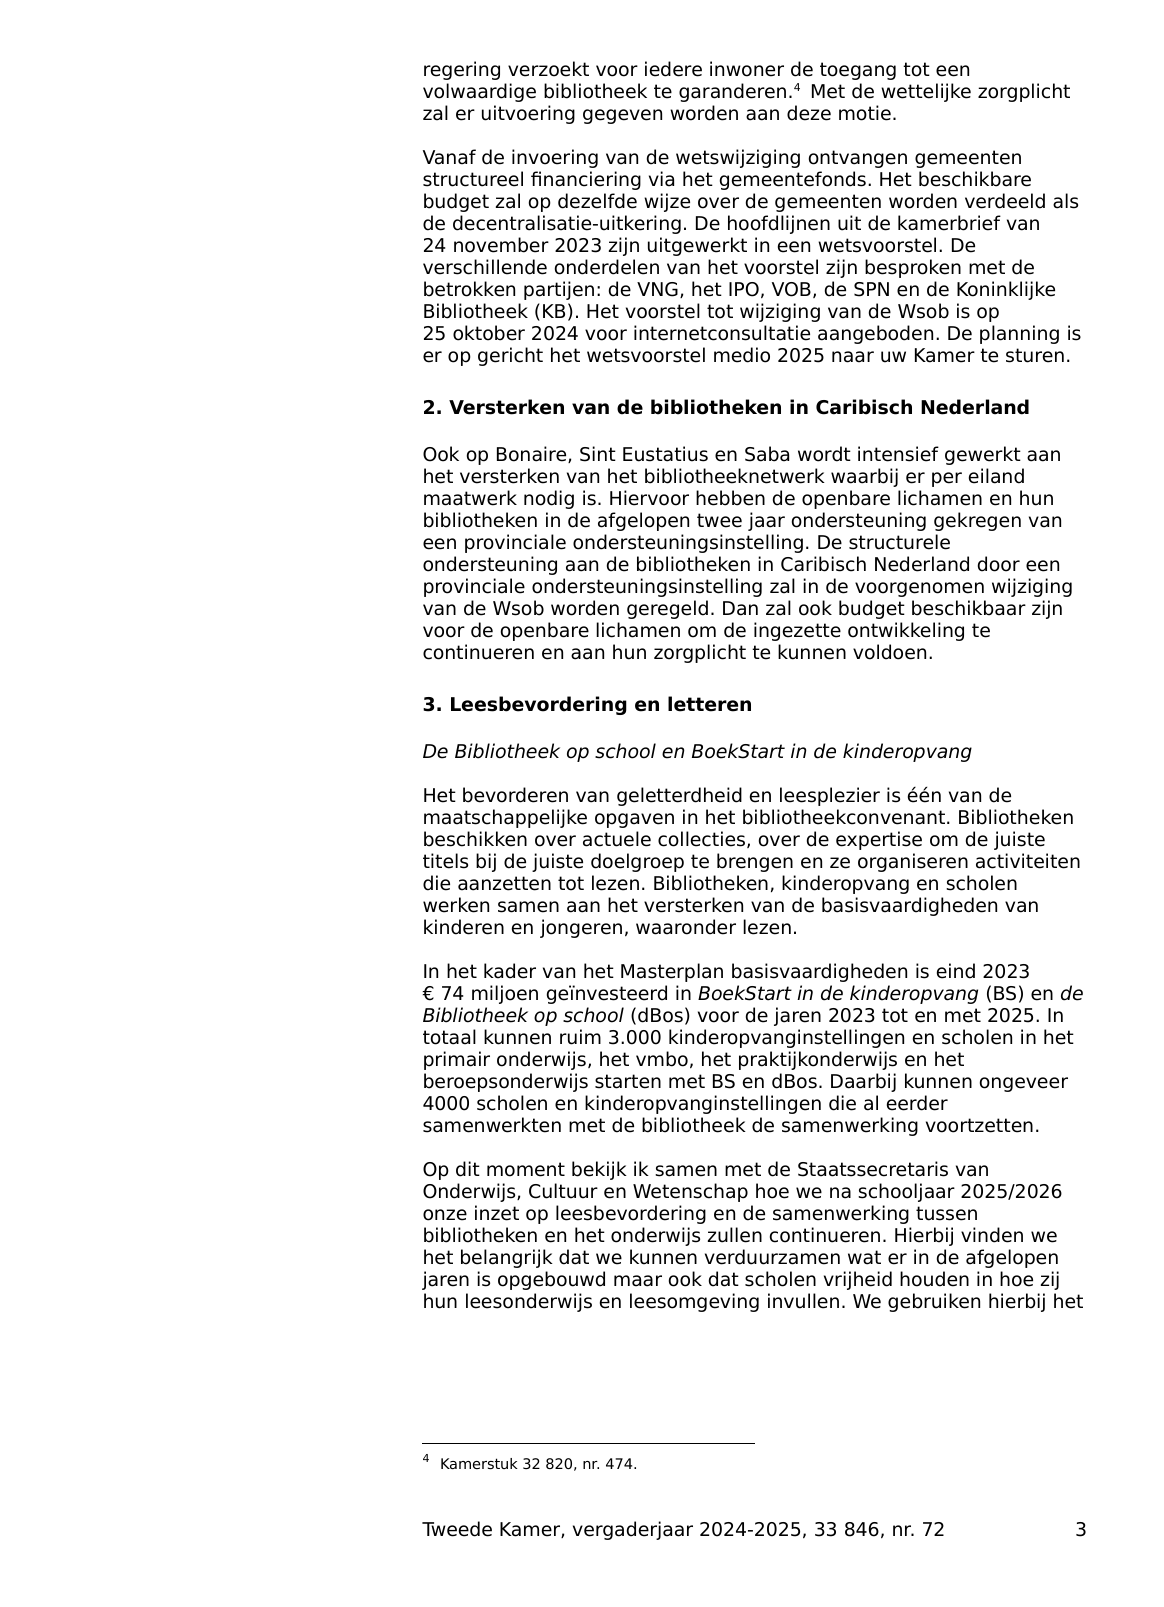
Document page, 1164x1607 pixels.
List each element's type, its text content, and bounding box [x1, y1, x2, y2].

text In het kader van het Masterplan basisvaardigheden is eind 2023 € 74 miljoen geïnvesteerd in BoekStart in de kinderopvang (BS) en de Bibliotheek op school (dBos) voor de jaren 2023 tot en met 2025. In totaal kunnen ruim 3.000 kinderopvanginstellingen en scholen in het primair onderwijs, het vmbo, het praktijkonderwijs en het beroepsonderwijs starten met BS en dBos. Daarbij kunnen ongeveer 4000 scholen en kinderopvanginstellingen die al eerder samenwerkten met de bibliotheek de samenwerking voortzetten. [422, 961, 1087, 1137]
text Op dit moment bekijk ik samen met de Staatssecretaris van Onderwijs, Cultuur en Wetenschap hoe we na schooljaar 2025/2026 onze inzet op leesbevordering en de samenwerking tussen bibliotheken en het onderwijs zullen continueren. Hierbij vinden we het belangrijk dat we kunnen verduurzamen wat er in de afgelopen jaren is opgebouwd maar ook dat scholen vrijheid houden in hoe zij hun leesonderwijs en leesomgeving invullen. We gebruiken hierbij het [422, 1159, 1087, 1313]
subtitle De Bibliotheek op school en BoekStart in de kinderopvang [422, 741, 1087, 763]
text Het bevorderen van geletterdheid en leesplezier is één van de maatschappelijke opgaven in het bibliotheekconvenant. Bibliotheken beschikken over actuele collecties, over de expertise om de juiste titels bij de juiste doelgroep te brengen en ze organiseren activiteiten die aanzetten tot lezen. Bibliotheken, kinderopvang en scholen werken samen aan het versterken van de basisvaardigheden van kinderen en jongeren, waaronder lezen. [422, 785, 1087, 939]
text Kamerstuk 32 820, nr. 474. [422, 1452, 1087, 1474]
text regering verzoekt voor iedere inwoner de toegang tot een volwaardige bibliotheek te garanderen. Met de wettelijke zorgplicht zal er uitvoering gegeven worden aan deze motie. [422, 59, 1087, 125]
text Vanaf de invoering van de wetswijziging ontvangen gemeenten structureel financiering via het gemeentefonds. Het beschikbare budget zal op dezelfde wijze over de gemeenten worden verdeeld als de decentralisatie-uitkering. De hoofdlijnen uit de kamerbrief van 24 november 2023 zijn uitgewerkt in een wetsvoorstel. De verschillende onderdelen van het voorstel zijn besproken met de betrokken partijen: de VNG, het IPO, VOB, de SPN en de Koninklijke Bibliotheek (KB). Het voorstel tot wijziging van de Wsob is op 25 oktober 2024 voor internetconsultatie aangeboden. De planning is er op gericht het wetsvoorstel medio 2025 naar uw Kamer te sturen. [422, 147, 1087, 367]
subtitle 3. Leesbevordering en letteren [422, 694, 1087, 716]
subtitle 2. Versterken van de bibliotheken in Caribisch Nederland [422, 397, 1087, 419]
text Ook op Bonaire, Sint Eustatius en Saba wordt intensief gewerkt aan het versterken van het bibliotheeknetwerk waarbij er per eiland maatwerk nodig is. Hiervoor hebben de openbare lichamen en hun bibliotheken in de afgelopen twee jaar ondersteuning gekregen van een provinciale ondersteuningsinstelling. De structurele ondersteuning aan de bibliotheken in Caribisch Nederland door een provinciale ondersteuningsinstelling zal in de voorgenomen wijziging van de Wsob worden geregeld. Dan zal ook budget beschikbaar zijn voor de openbare lichamen om de ingezette ontwikkeling te continueren en aan hun zorgplicht te kunnen voldoen. [422, 444, 1087, 664]
